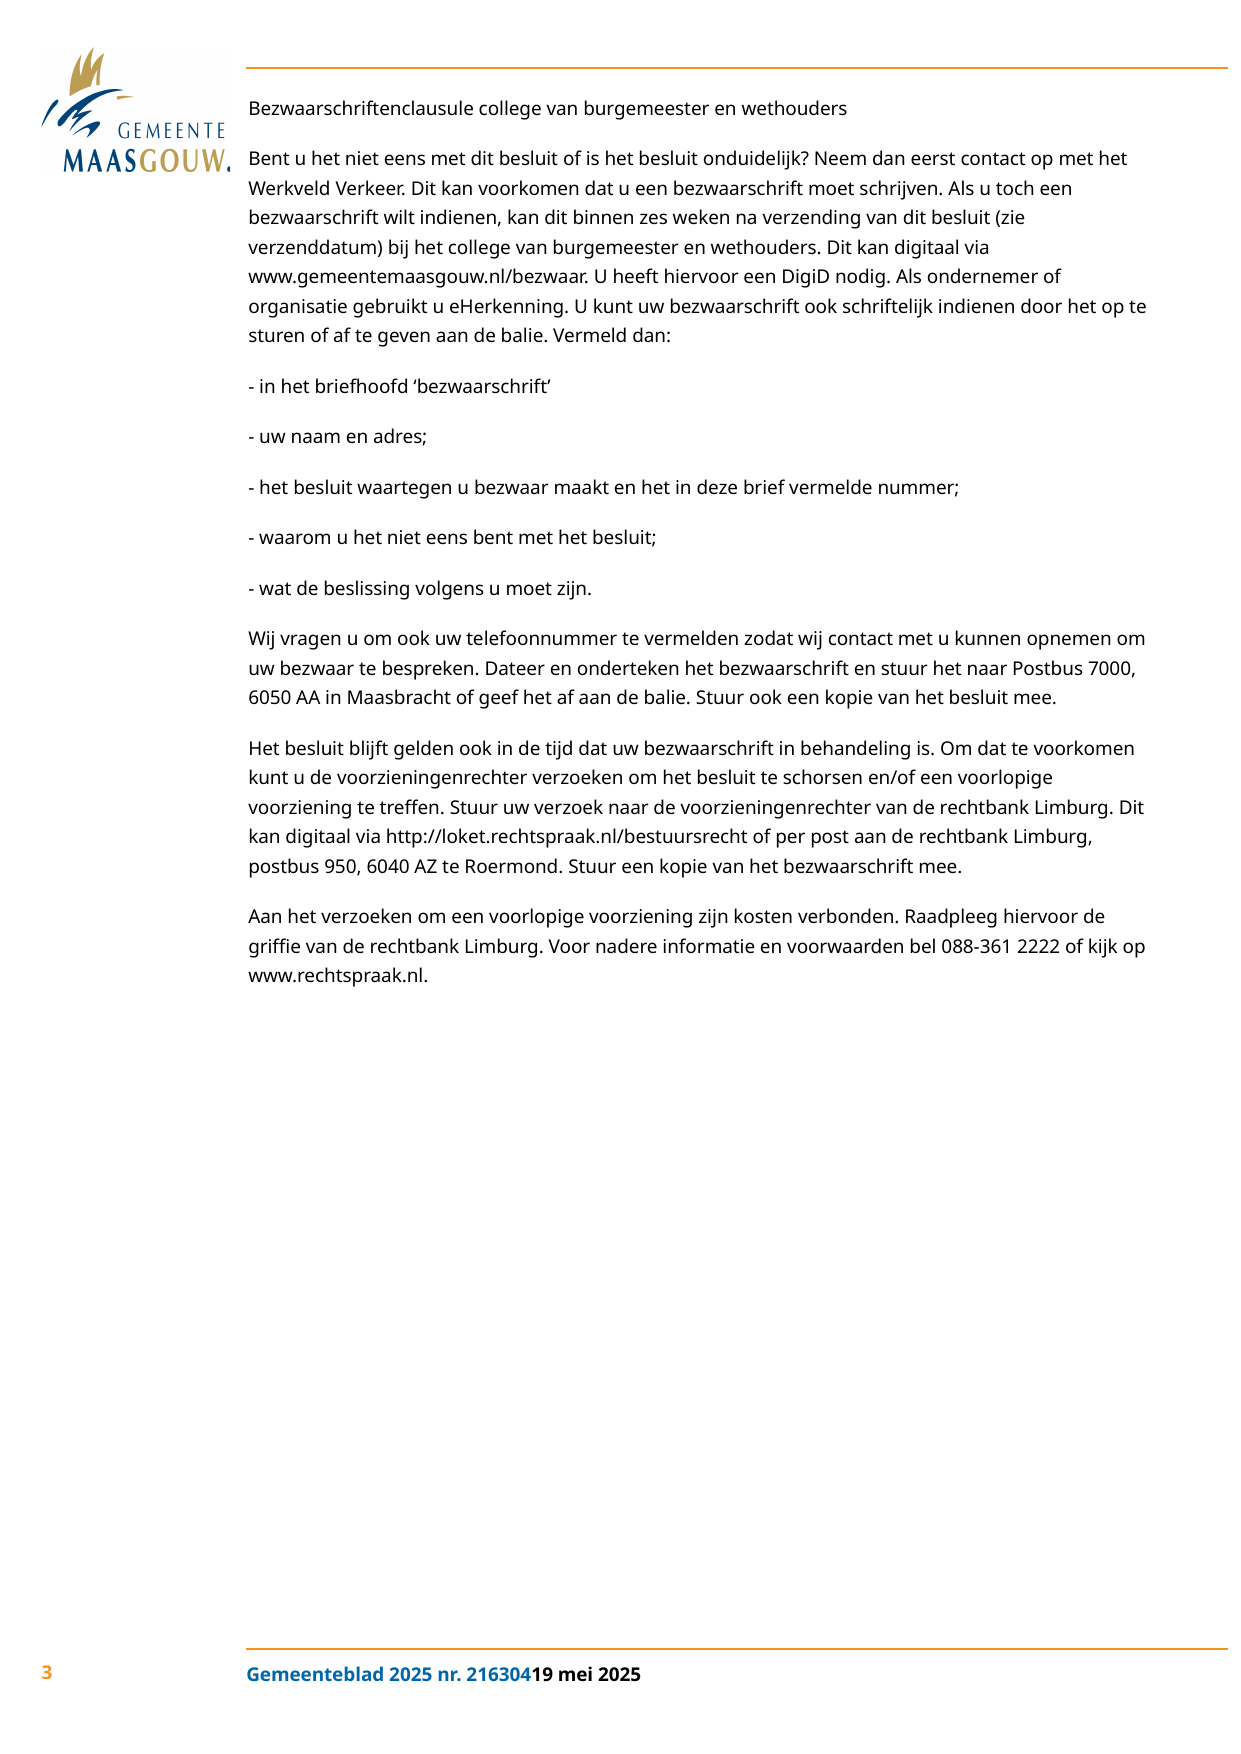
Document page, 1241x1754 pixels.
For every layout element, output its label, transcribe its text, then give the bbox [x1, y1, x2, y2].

text Bent u het niet eens met dit besluit of is het besluit onduidelijk? Neem dan eerst contact op met het Werkveld Verkeer. Dit kan voorkomen dat u een bezwaarschrift moet schrijven. Als u toch een bezwaarschrift wilt indienen, kan dit binnen zes weken na verzending van dit besluit (zie verzenddatum) bij het college van burgemeester en wethouders. Dit kan digitaal via www.gemeentemaasgouw.nl/bezwaar. U heeft hiervoor een DigiD nodig. Als ondernemer of organisatie gebruikt u eHerkenning. U kunt uw bezwaarschrift ook schriftelijk indienen door het op te sturen of af te geven aan de balie. Vermeld dan: [248, 145, 1152, 348]
text Bezwaarschriftenclausule college van burgemeester en wethouders [248, 95, 1152, 121]
text Aan het verzoeken om een voorlopige voorziening zijn kosten verbonden. Raadpleeg hiervoor de griffie van de rechtbank Limburg. Voor nadere informatie en voorwaarden bel 088-361 2222 of kijk op www.rechtspraak.nl. [248, 903, 1152, 988]
text - het besluit waartegen u bezwaar maakt en het in deze brief vermelde nummer; [248, 474, 1152, 500]
text Wij vragen u om ook uw telefoonnummer te vermelden zodat wij contact met u kunnen opnemen om uw bezwaar te bespreken. Dateer en onderteken het bezwaarschrift en stuur het naar Postbus 7000, 6050 AA in Maasbracht of geef het af aan de balie. Stuur ook een kopie van het besluit mee. [248, 625, 1152, 710]
text Het besluit blijft gelden ook in de tijd dat uw bezwaarschrift in behandeling is. Om dat te voorkomen kunt u de voorzieningenrechter verzoeken om het besluit te schorsen en/of een voorlopige voorziening te treffen. Stuur uw verzoek naar de voorzieningenrechter van de rechtbank Limburg. Dit kan digitaal via http://loket.rechtspraak.nl/bestuursrecht of per post aan de rechtbank Limburg, postbus 950, 6040 AZ te Roermond. Stuur een kopie van het bezwaarschrift mee. [248, 735, 1152, 879]
text - wat de beslissing volgens u moet zijn. [248, 575, 1152, 601]
text - waarom u het niet eens bent met het besluit; [248, 524, 1152, 550]
picture [41, 47, 231, 172]
text - uw naam en adres; [248, 423, 1152, 449]
text - in het briefhoofd ‘bezwaarschrift’ [248, 373, 1152, 399]
